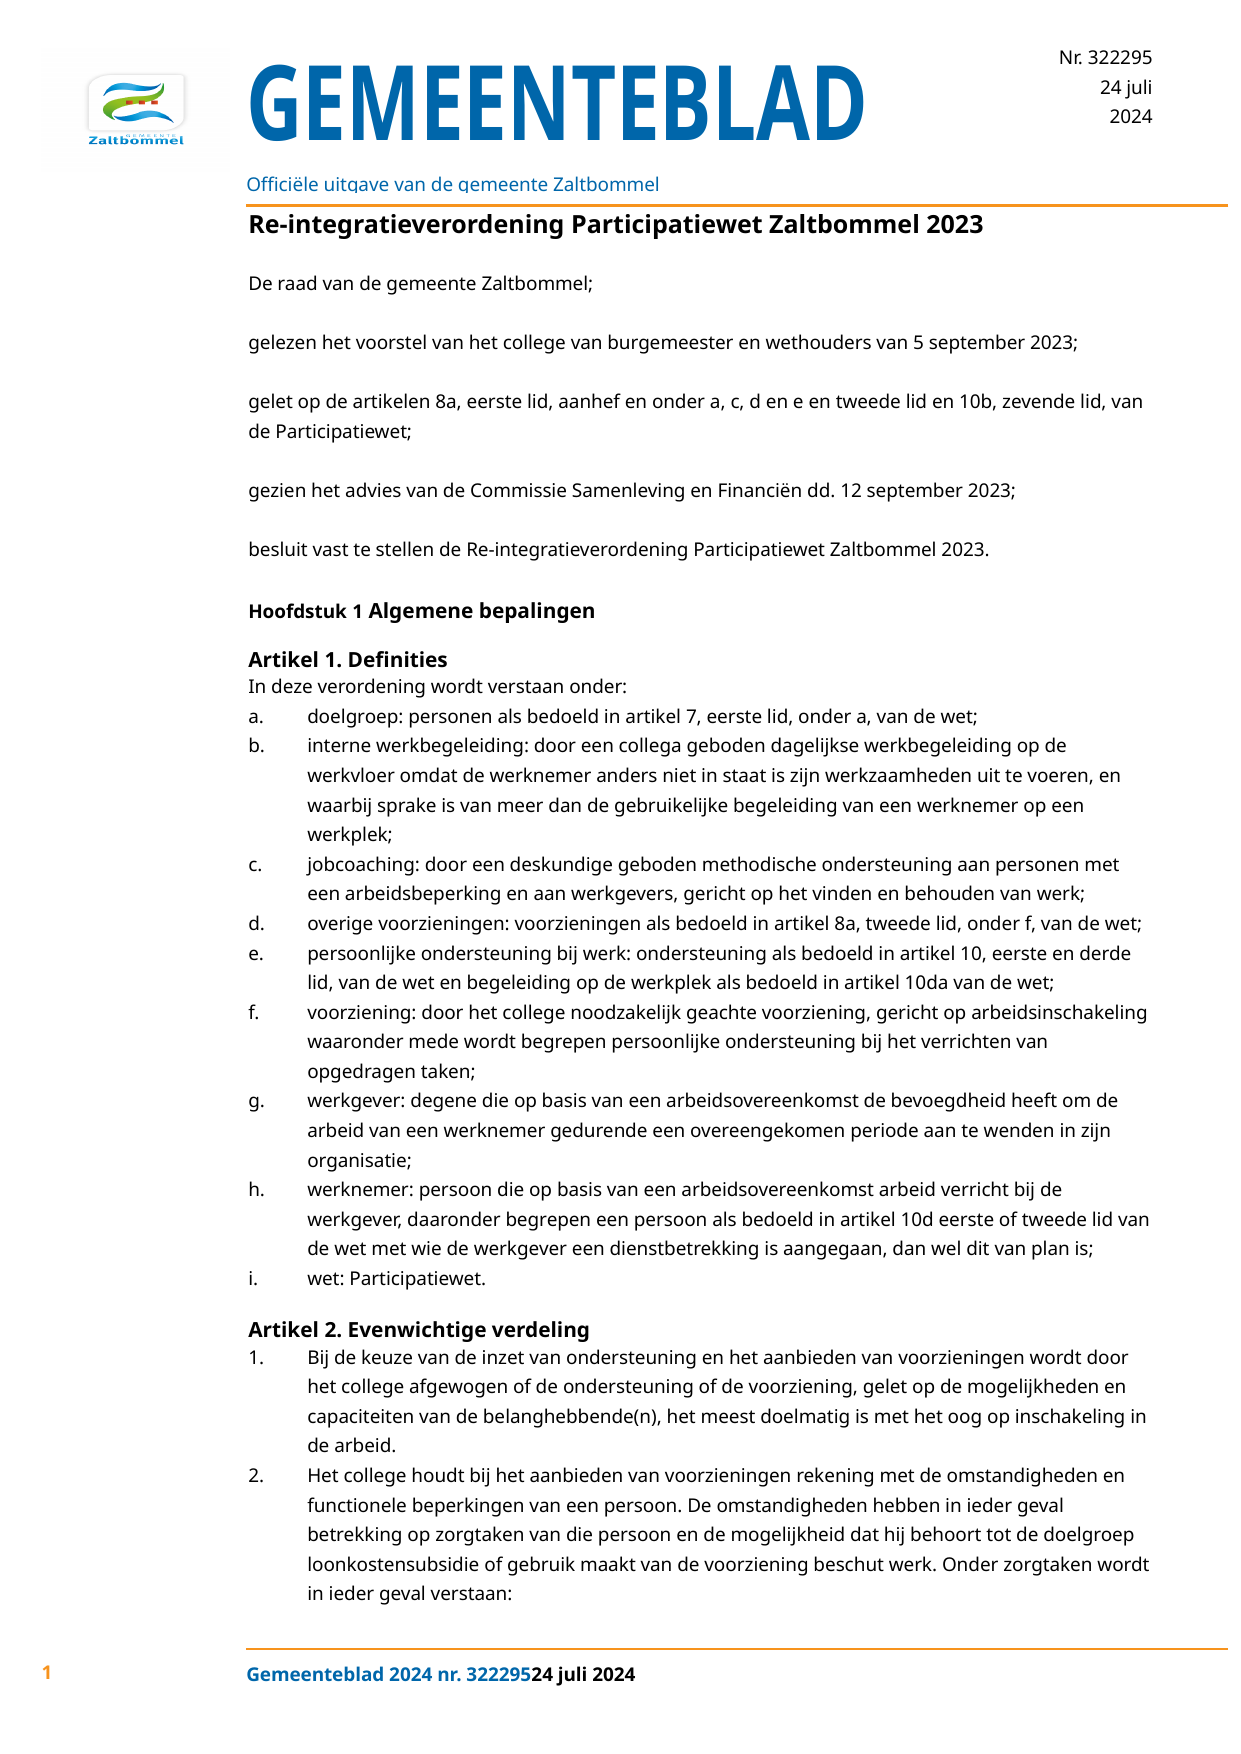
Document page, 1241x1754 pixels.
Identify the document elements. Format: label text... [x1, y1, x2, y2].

text De raad van de gemeente Zaltbommel; [248, 270, 1152, 296]
list Het college houdt bij het aanbieden van voorzieningen rekening met de omstandigheden en functionele beperkingen van een persoon. De omstandigheden hebben in ieder geval betrekking op zorgtaken van die persoon en de mogelijkheid dat hij behoort tot de doelgroep loonkostensubsidie of gebruik maakt van de voorziening beschut werk. Onder zorgtaken wordt in ieder geval verstaan: [248, 1462, 1152, 1606]
list voorziening: door het college noodzakelijk geachte voorziening, gericht op arbeidsinschakeling waaronder mede wordt begrepen persoonlijke ondersteuning bij het verrichten van opgedragen taken; [248, 999, 1152, 1084]
text In deze verordening wordt verstaan onder: [248, 673, 1152, 699]
list persoonlijke ondersteuning bij werk: ondersteuning als bedoeld in artikel 10, eerste en derde lid, van de wet en begeleiding op de werkplek als bedoeld in artikel 10da van de wet; [248, 940, 1152, 995]
list overige voorzieningen: voorzieningen als bedoeld in artikel 8a, tweede lid, onder f, van de wet; [248, 910, 1152, 936]
list wet: Participatiewet. [248, 1265, 1152, 1291]
text Hoofdstuk 1 Algemene bepalingen [248, 596, 1152, 624]
text Artikel 1. Definities [248, 645, 1152, 673]
list werknemer: persoon die op basis van een arbeidsovereenkomst arbeid verricht bij de werkgever, daaronder begrepen een persoon als bedoeld in artikel 10d eerste of tweede lid van de wet met wie de werkgever een dienstbetrekking is aangegaan, dan wel dit van plan is; [248, 1176, 1152, 1261]
text gezien het advies van de Commissie Samenleving en Financiën dd. 12 september 2023; [248, 477, 1152, 503]
list werkgever: degene die op basis van een arbeidsovereenkomst de bevoegdheid heeft om de arbeid van een werknemer gedurende een overeengekomen periode aan te wenden in zijn organisatie; [248, 1088, 1152, 1172]
picture [41, 47, 231, 172]
list Bij de keuze van de inzet van ondersteuning en het aanbieden van voorzieningen wordt door het college afgewogen of de ondersteuning of de voorziening, gelet op de mogelijkheden en capaciteiten van de belanghebbende(n), het meest doelmatig is met het oog op inschakeling in de arbeid. [248, 1344, 1152, 1458]
list interne werkbegeleiding: door een collega geboden dagelijkse werkbegeleiding op de werkvloer omdat de werknemer anders niet in staat is zijn werkzaamheden uit te voeren, en waarbij sprake is van meer dan de gebruikelijke begeleiding van een werknemer op een werkplek; [248, 733, 1152, 847]
text gelezen het voorstel van het college van burgemeester en wethouders van 5 september 2023; [248, 329, 1152, 355]
text besluit vast te stellen de Re-integratieverordening Participatiewet Zaltbommel 2023. [248, 537, 1152, 562]
text Re-integratieverordening Participatiewet Zaltbommel 2023 [248, 207, 1152, 241]
list jobcoaching: door een deskundige geboden methodische ondersteuning aan personen met een arbeidsbeperking en aan werkgevers, gericht op het vinden en behouden van werk; [248, 851, 1152, 906]
text gelet op de artikelen 8a, eerste lid, aanhef en onder a, c, d en e en tweede lid en 10b, zevende lid, van de Participatiewet; [248, 389, 1152, 444]
list doelgroep: personen als bedoeld in artikel 7, eerste lid, onder a, van de wet; [248, 703, 1152, 729]
text Artikel 2. Evenwichtige verdeling [248, 1316, 1152, 1344]
